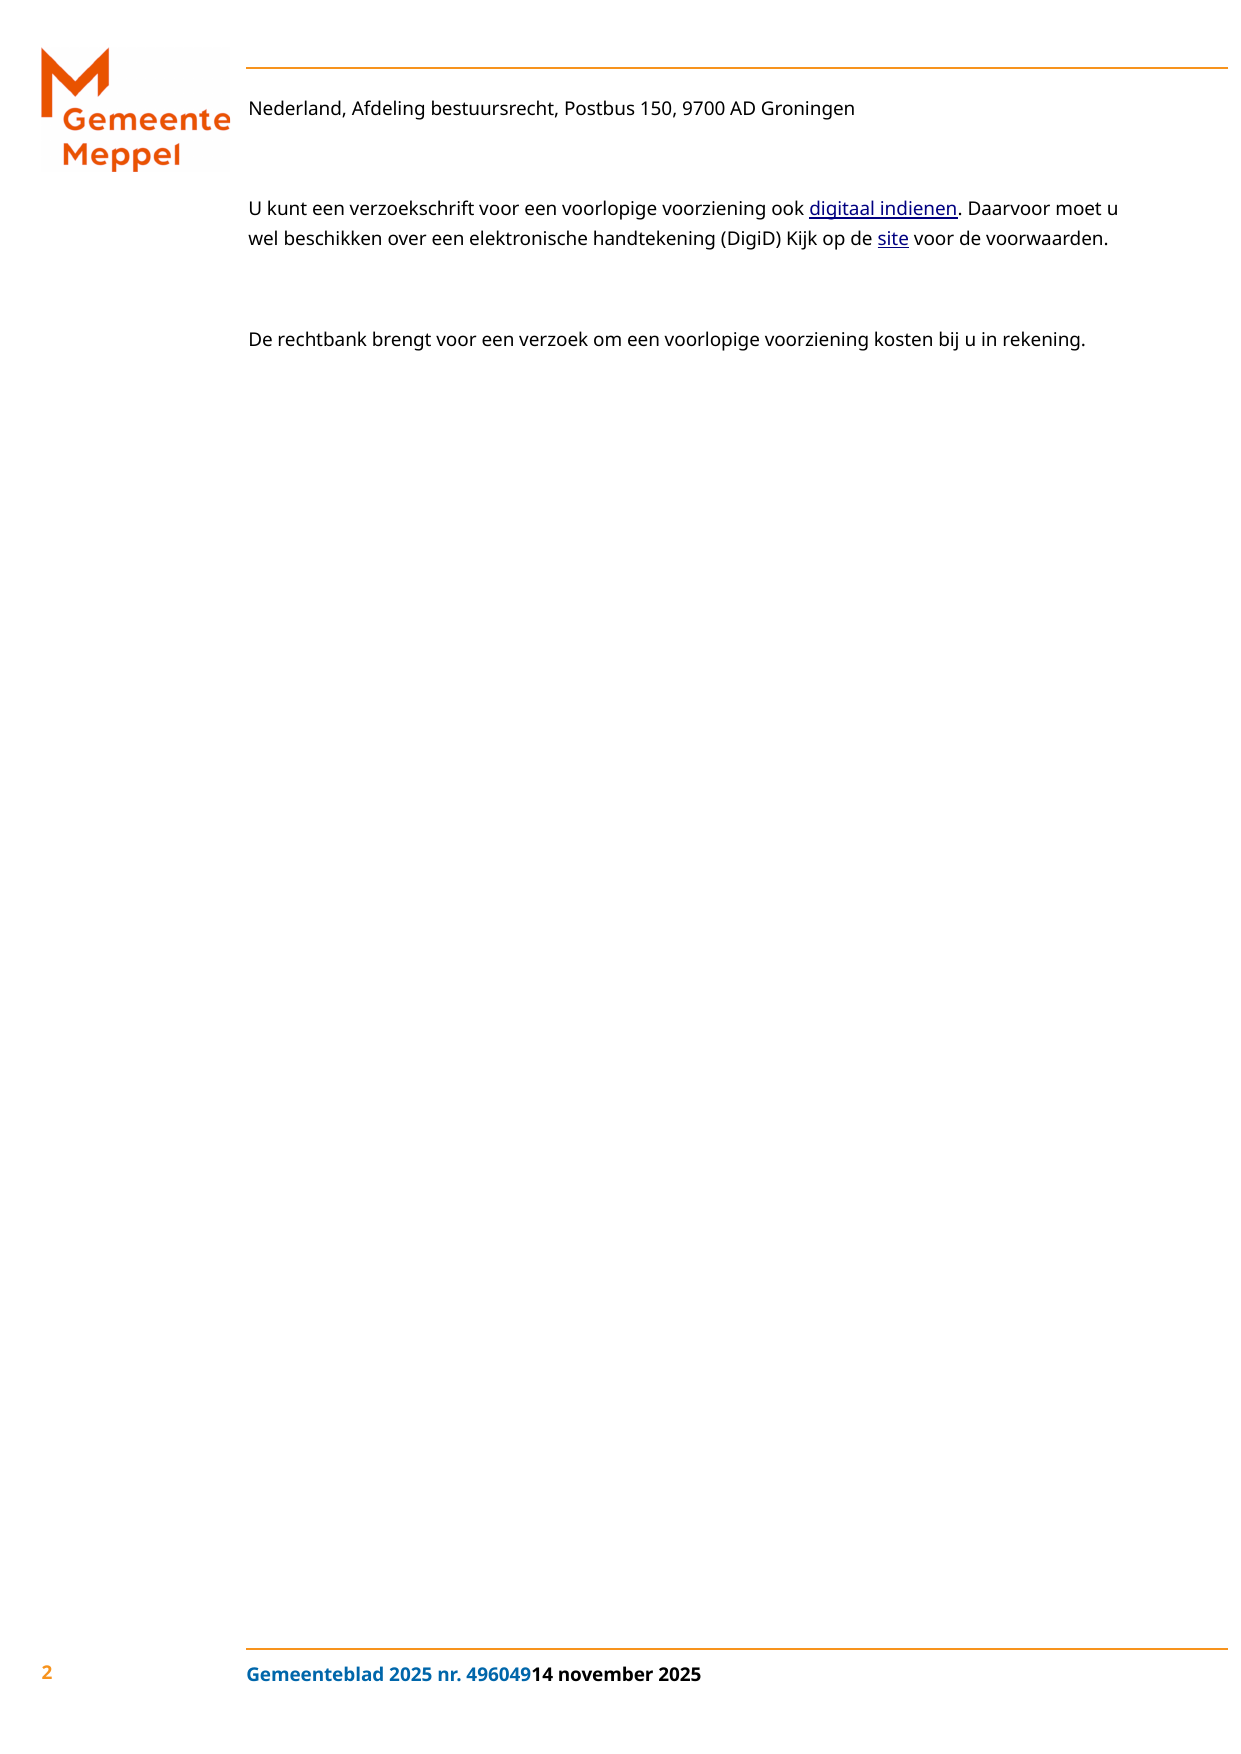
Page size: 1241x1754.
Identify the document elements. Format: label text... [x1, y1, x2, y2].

text U kunt een verzoekschrift voor een voorlopige voorziening ook digitaal indienen. Daarvoor moet u wel beschikken over een elektronische handtekening (DigiD) Kijk op de site voor de voorwaarden. [248, 196, 1152, 251]
text Nederland, Afdeling bestuursrecht, Postbus 150, 9700 AD Groningen [248, 95, 1152, 121]
picture [41, 47, 231, 172]
text De rechtbank brengt voor een verzoek om een voorlopige voorziening kosten bij u in rekening. [248, 326, 1152, 352]
